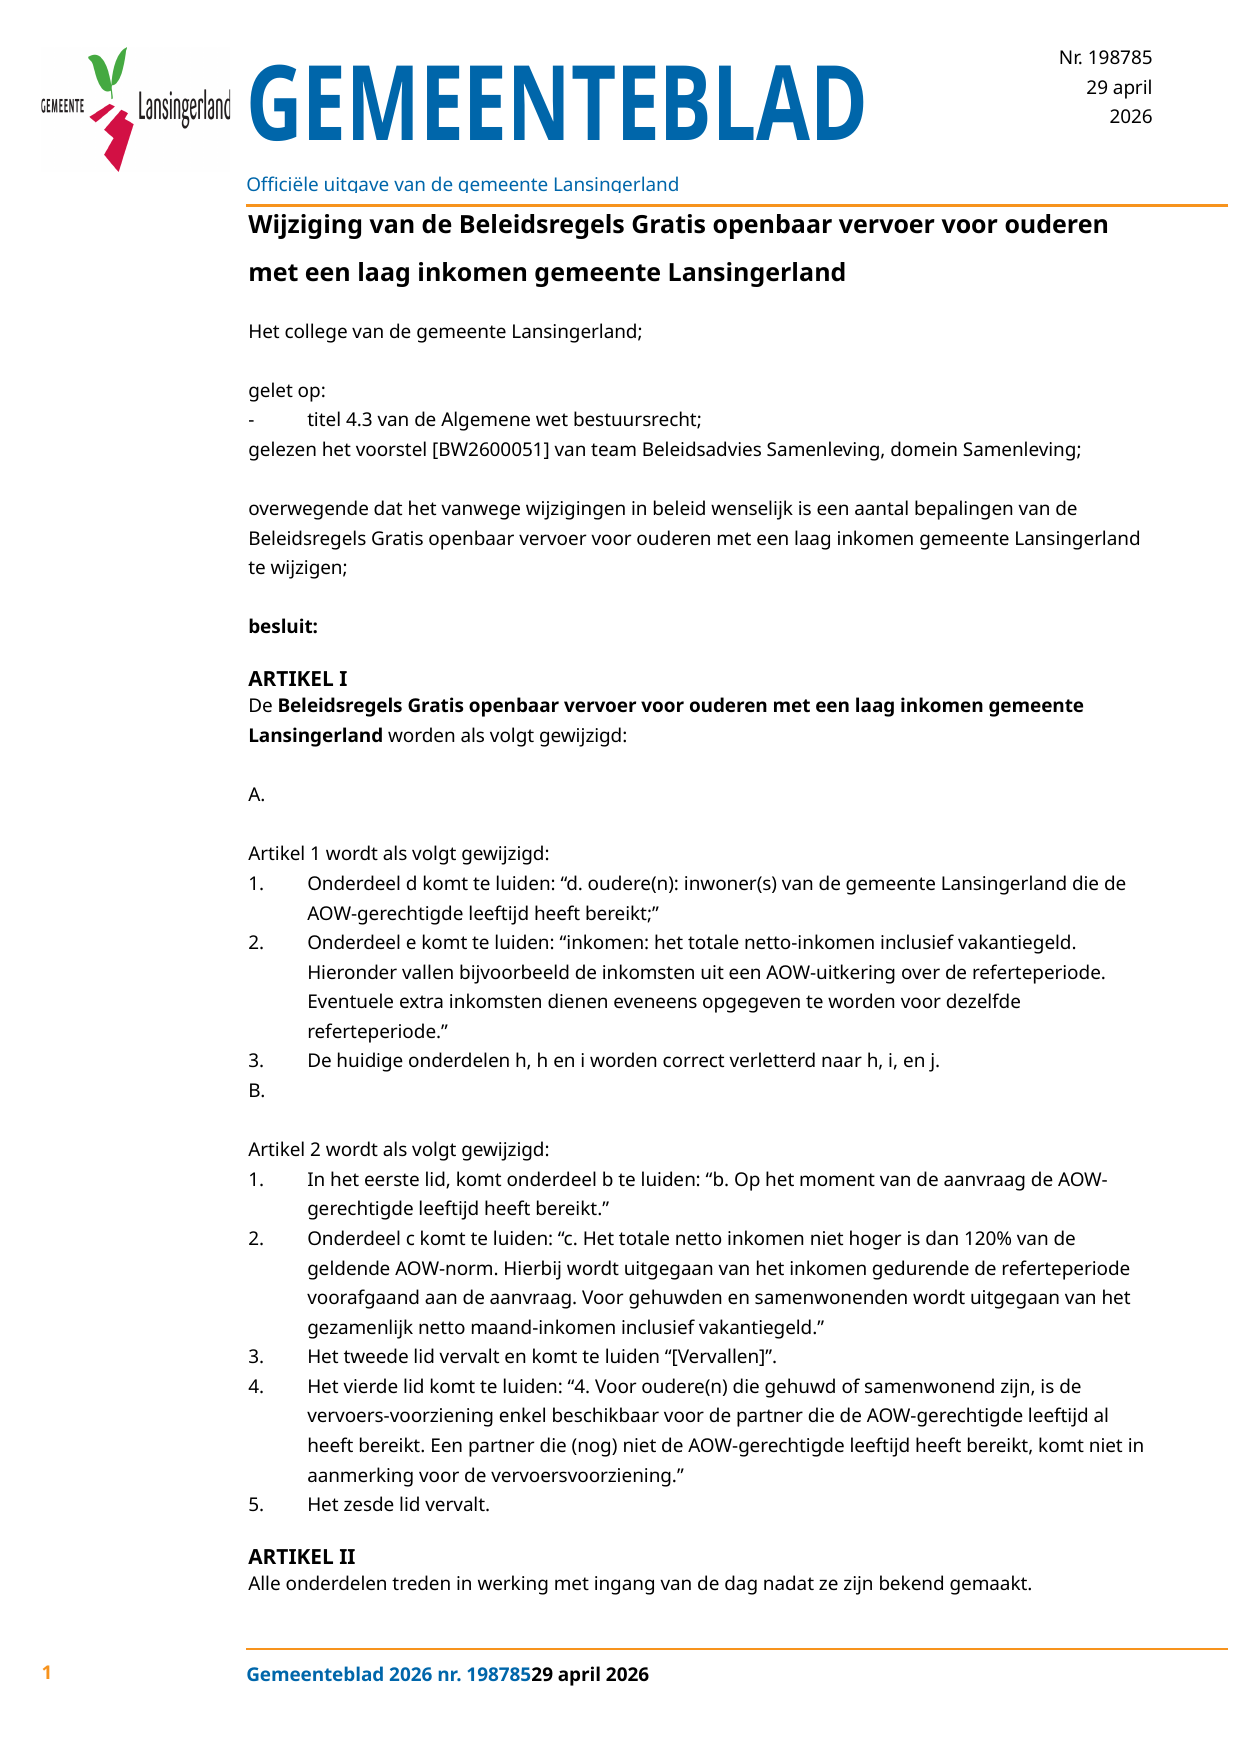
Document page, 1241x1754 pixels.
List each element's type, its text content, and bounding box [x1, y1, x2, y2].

text Artikel 2 wordt als volgt gewijzigd: [248, 1136, 1152, 1162]
text gelezen het voorstel [BW2600051] van team Beleidsadvies Samenleving, domein Samenleving; [248, 436, 1152, 462]
list In het eerste lid, komt onderdeel b te luiden: “b. Op het moment van de aanvraag de AOW-gerechtigde leeftijd heeft bereikt.” [248, 1166, 1152, 1221]
text ARTIKEL I [248, 664, 1152, 693]
list Onderdeel d komt te luiden: “d. oudere(n): inwoner(s) van de gemeente Lansingerland die de AOW-gerechtigde leeftijd heeft bereikt;” [248, 870, 1152, 925]
text Alle onderdelen treden in werking met ingang van de dag nadat ze zijn bekend gemaakt. [248, 1570, 1152, 1596]
text B. [248, 1077, 1152, 1103]
text Wijziging van de Beleidsregels Gratis openbaar vervoer voor ouderen met een laag inkomen gemeente Lansingerland [248, 207, 1152, 288]
list De huidige onderdelen h, h en i worden correct verletterd naar h, i, en j. [248, 1048, 1152, 1073]
list Onderdeel c komt te luiden: “c. Het totale netto inkomen niet hoger is dan 120% van de geldende AOW-norm. Hierbij wordt uitgegaan van het inkomen gedurende de referteperiode voorafgaand aan de aanvraag. Voor gehuwden en samenwonenden wordt uitgegaan van het gezamenlijk netto maand-inkomen inclusief vakantiegeld.” [248, 1225, 1152, 1339]
text overwegende dat het vanwege wijzigingen in beleid wenselijk is een aantal bepalingen van de Beleidsregels Gratis openbaar vervoer voor ouderen met een laag inkomen gemeente Lansingerland te wijzigen; [248, 495, 1152, 580]
text gelet op: [248, 377, 1152, 403]
text Het college van de gemeente Lansingerland; [248, 318, 1152, 344]
text De Beleidsregels Gratis openbaar vervoer voor ouderen met een laag inkomen gemeente Lansingerland worden als volgt gewijzigd: [248, 693, 1152, 748]
list Onderdeel e komt te luiden: “inkomen: het totale netto-inkomen inclusief vakantiegeld. Hieronder vallen bijvoorbeeld de inkomsten uit een AOW-uitkering over de referteperiode. Eventuele extra inkomsten dienen eveneens opgegeven te worden voor dezelfde referteperiode.” [248, 929, 1152, 1044]
picture [41, 47, 231, 172]
list Het zesde lid vervalt. [248, 1491, 1152, 1517]
list Het tweede lid vervalt en komt te luiden “[Vervallen]”. [248, 1343, 1152, 1369]
text Artikel 1 wordt als volgt gewijzigd: [248, 841, 1152, 866]
list titel 4.3 van de Algemene wet bestuursrecht; [248, 407, 1152, 432]
text ARTIKEL II [248, 1542, 1152, 1570]
text besluit: [248, 614, 1152, 639]
text A. [248, 781, 1152, 807]
list Het vierde lid komt te luiden: “4. Voor oudere(n) die gehuwd of samenwonend zijn, is de vervoers-voorziening enkel beschikbaar voor de partner die de AOW-gerechtigde leeftijd al heeft bereikt. Een partner die (nog) niet de AOW-gerechtigde leeftijd heeft bereikt, komt niet in aanmerking voor de vervoersvoorziening.” [248, 1373, 1152, 1487]
